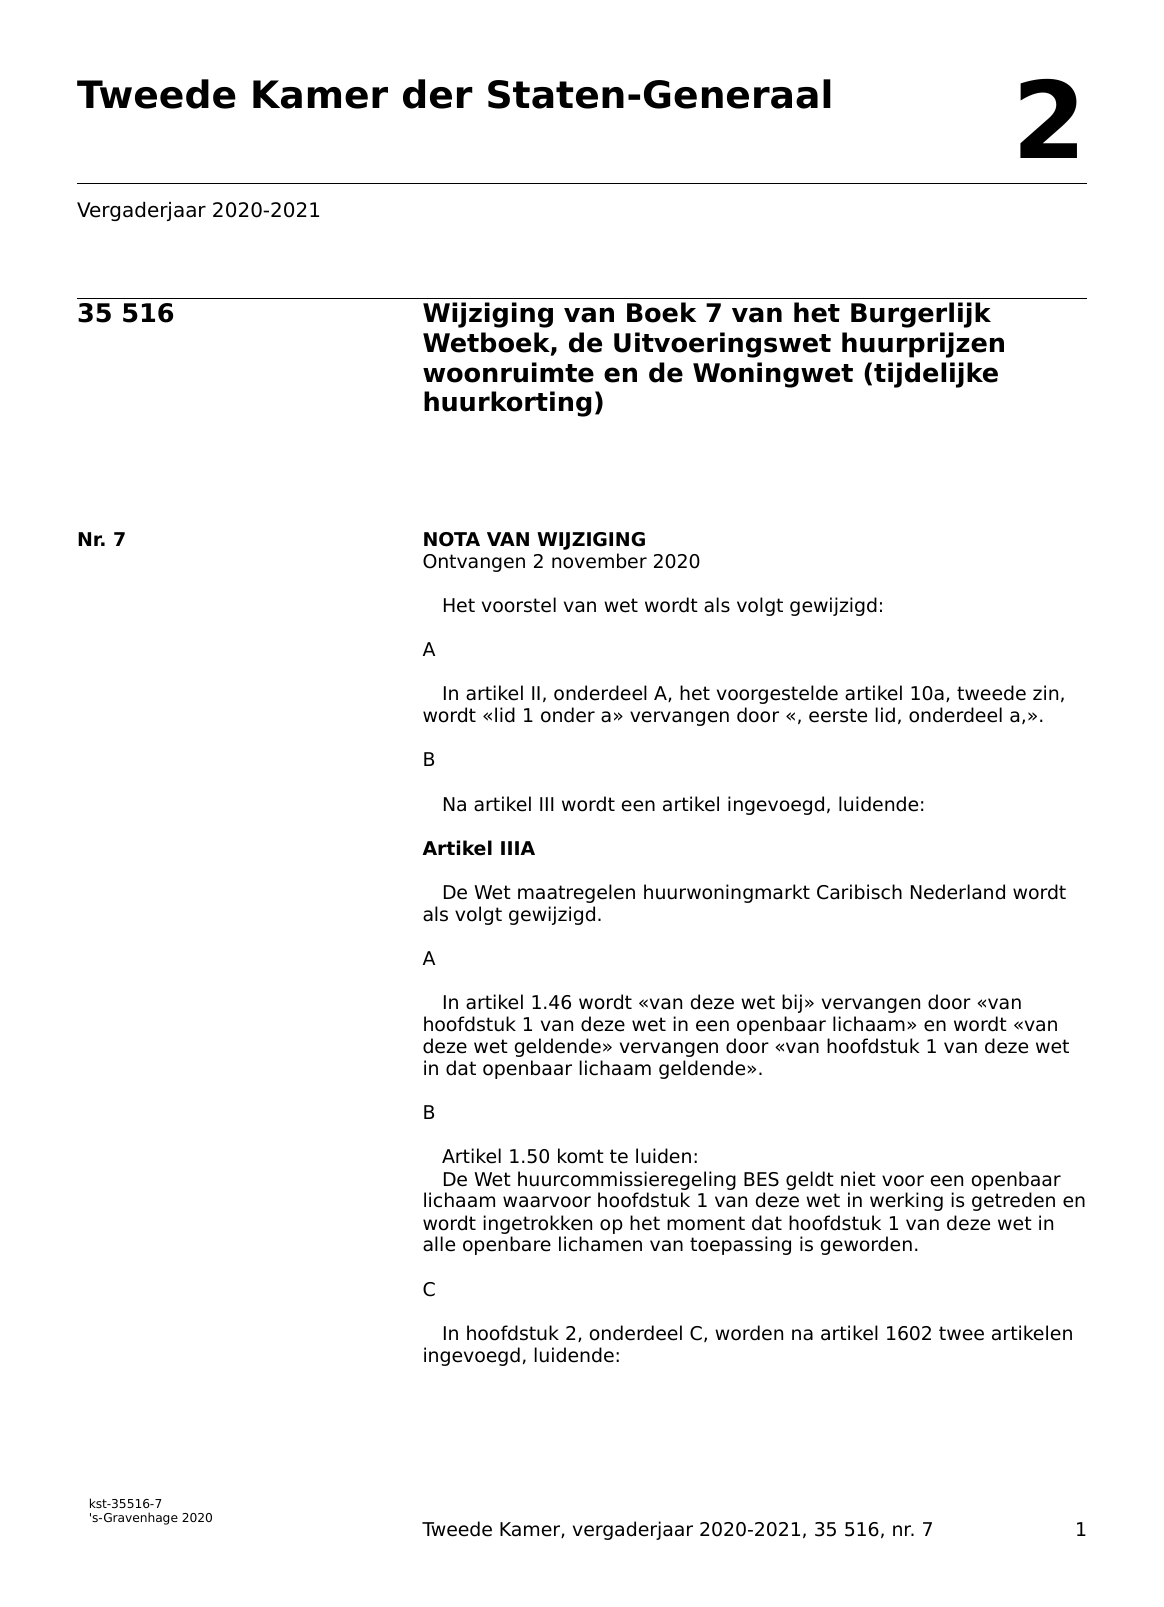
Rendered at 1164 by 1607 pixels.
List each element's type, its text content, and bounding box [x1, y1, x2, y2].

table_header Tweede Kamer der Staten-Generaal [77, 59, 886, 183]
subtitle B [422, 749, 1087, 771]
text De Wet huurcommissieregeling BES geldt niet voor een openbaar lichaam waarvoor hoofdstuk 1 van deze wet in werking is getreden en wordt ingetrokken op het moment dat hoofdstuk 1 van deze wet in alle openbare lichamen van toepassing is geworden. [422, 1168, 1087, 1256]
text In artikel II, onderdeel A, het voorgestelde artikel 10a, tweede zin, wordt «lid 1 onder a» vervangen door «, eerste lid, onderdeel a,». [422, 683, 1087, 727]
text In hoofdstuk 2, onderdeel C, worden na artikel 1602 twee artikelen ingevoegd, luidende: [422, 1323, 1087, 1367]
text Artikel 1.50 komt te luiden: [422, 1146, 1087, 1168]
subtitle Artikel IIIA [422, 838, 1087, 860]
subtitle 35 516 Wijziging van Boek 7 van het Burgerlijk Wetboek, de Uitvoeringswet huurprijzen woonruimte en de Woningwet (tijdelijke huurkorting) [77, 299, 1087, 418]
text Ontvangen 2 november 2020 [422, 551, 1087, 573]
text kst-35516-7 [88, 1497, 323, 1511]
subtitle A [422, 639, 1087, 661]
text In artikel 1.46 wordt «van deze wet bij» vervangen door «van hoofdstuk 1 van deze wet in een openbaar lichaam» en wordt «van deze wet geldende» vervangen door «van hoofdstuk 1 van deze wet in dat openbaar lichaam geldende». [422, 992, 1087, 1080]
subtitle Nr. 7 NOTA VAN WIJZIGING [77, 529, 1087, 551]
text De Wet maatregelen huurwoningmarkt Caribisch Nederland wordt als volgt gewijzigd. [422, 882, 1087, 926]
subtitle B [422, 1102, 1087, 1124]
text Na artikel III wordt een artikel ingevoegd, luidende: [422, 793, 1087, 816]
subtitle A [422, 948, 1087, 970]
table_header 2 [886, 59, 1087, 183]
text Het voorstel van wet wordt als volgt gewijzigd: [422, 595, 1087, 617]
text 's-Gravenhage 2020 [88, 1511, 323, 1525]
table_cell Vergaderjaar 2020-2021 [77, 184, 1087, 298]
subtitle C [422, 1278, 1087, 1301]
